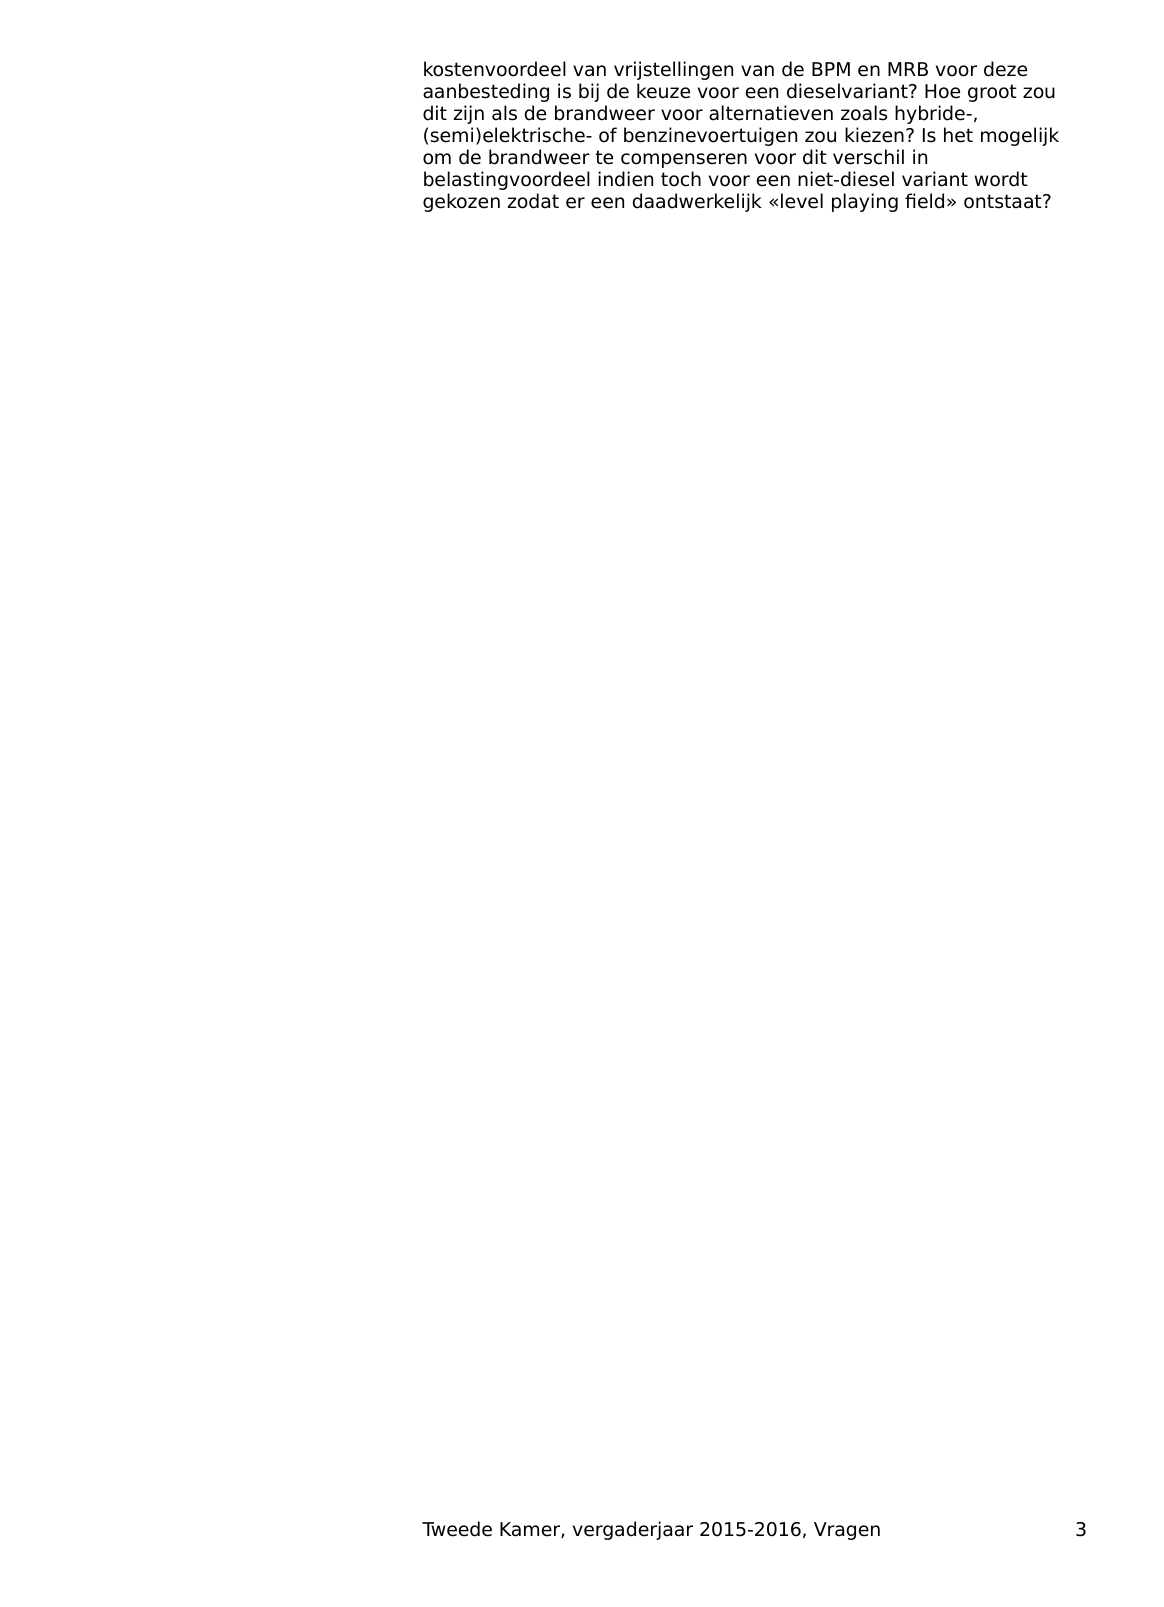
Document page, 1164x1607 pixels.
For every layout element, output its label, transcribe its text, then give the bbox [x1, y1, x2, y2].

text kostenvoordeel van vrijstellingen van de BPM en MRB voor deze aanbesteding is bij de keuze voor een dieselvariant? Hoe groot zou dit zijn als de brandweer voor alternatieven zoals hybride-, (semi)elektrische- of benzinevoertuigen zou kiezen? Is het mogelijk om de brandweer te compenseren voor dit verschil in belastingvoordeel indien toch voor een niet-diesel variant wordt gekozen zodat er een daadwerkelijk «level playing field» ontstaat? [422, 59, 1087, 213]
